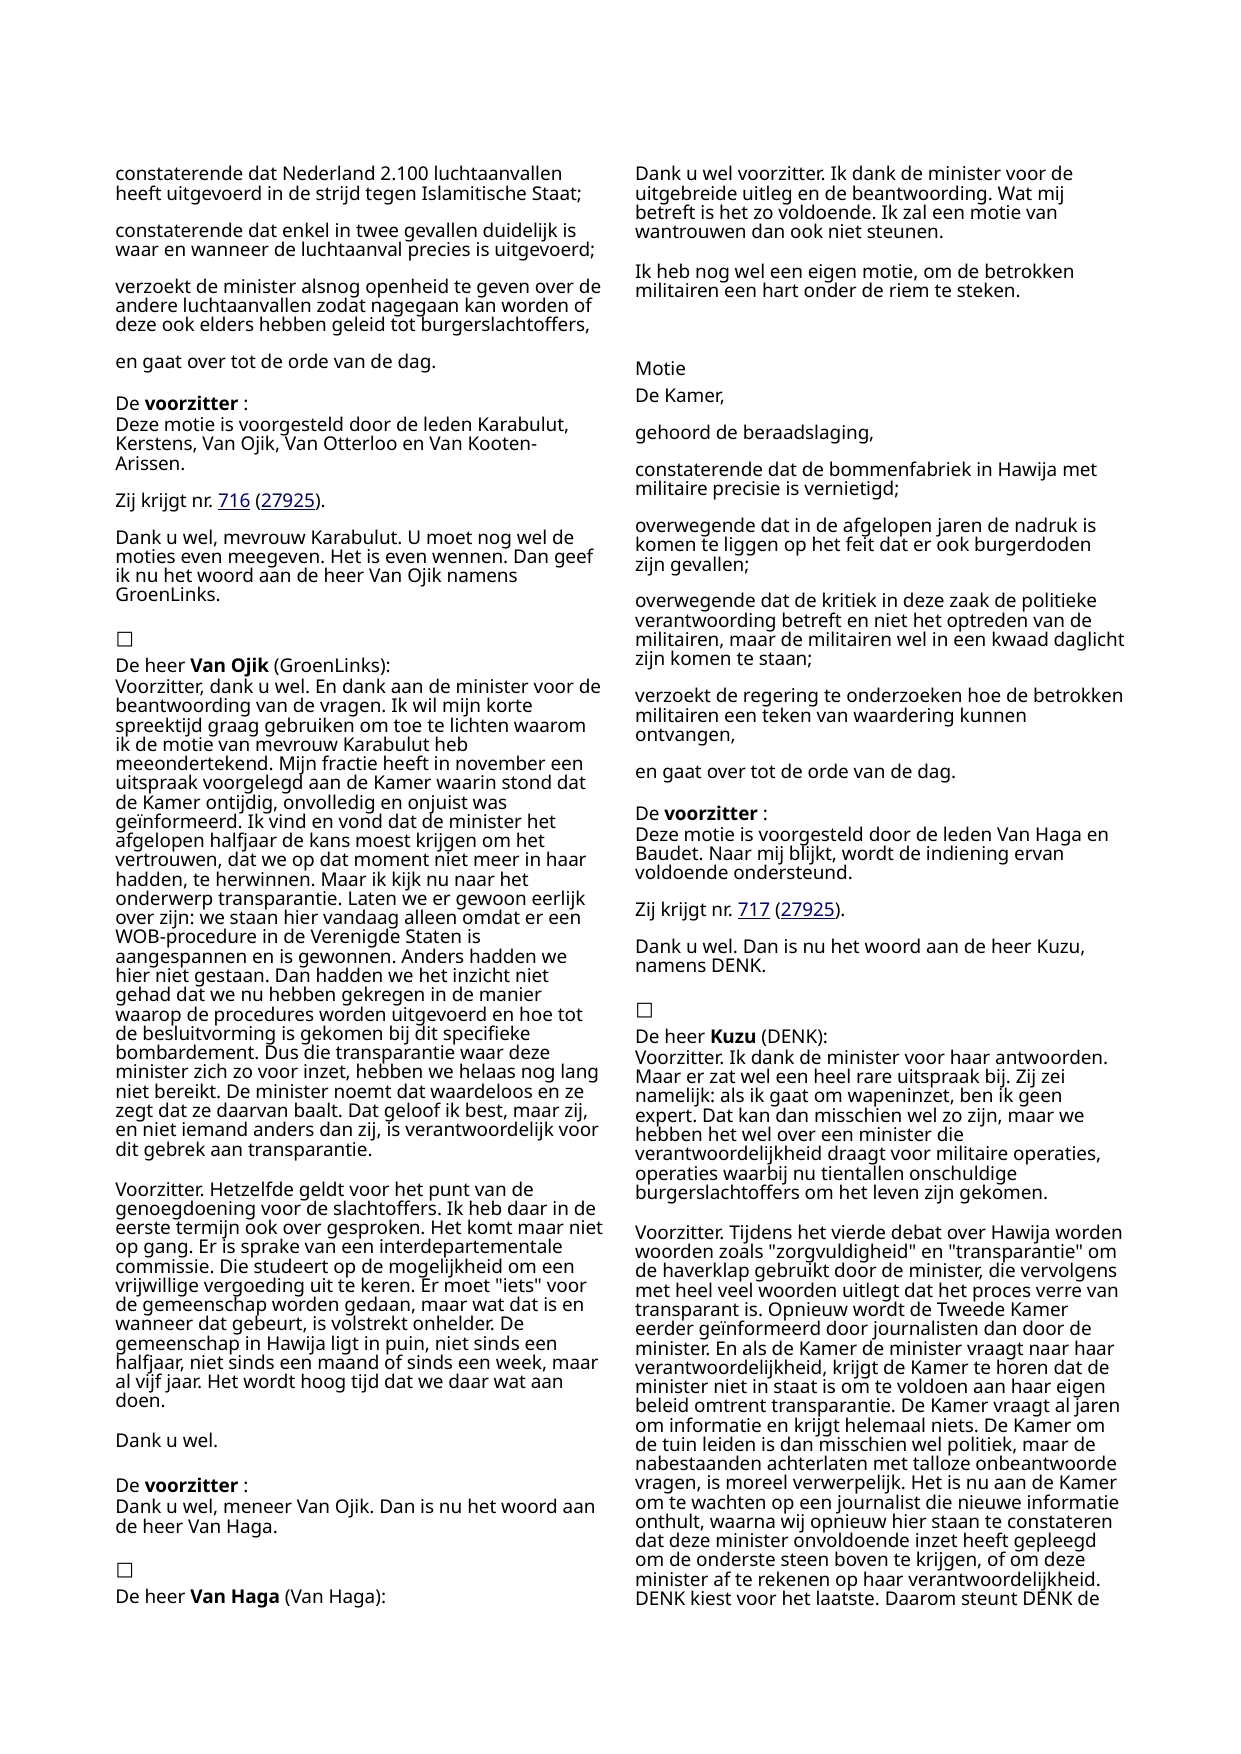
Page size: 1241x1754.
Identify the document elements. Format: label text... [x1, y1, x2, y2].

text gehoord de beraadslaging, [635, 424, 1125, 443]
text en gaat over tot de orde van de dag. [115, 353, 605, 373]
text De Kamer, [635, 387, 1125, 406]
text De voorzitter : [115, 390, 605, 416]
text Dank u wel. [115, 1432, 605, 1452]
text verzoekt de regering te onderzoeken hoe de betrokken militairen een teken van waardering kunnen ontvangen, [635, 687, 1125, 745]
text en gaat over tot de orde van de dag. [635, 763, 1125, 782]
text Voorzitter. Ik dank de minister voor haar antwoorden. Maar er zat wel een heel rare uitspraak bij. Zij zei namelijk: als ik gaat om wapeninzet, ben ik geen expert. Dat kan dan misschien wel zo zijn, maar we hebben het wel over een minister die verantwoordelijkheid draagt voor militaire operaties, operaties waarbij nu tientallen onschuldige burgerslachtoffers om het leven zijn gekomen. [635, 1049, 1125, 1203]
text De voorzitter : [635, 800, 1125, 826]
text Zij krijgt nr. 716 (27925). [115, 492, 605, 511]
text ⬜ [115, 1558, 605, 1583]
text Zij krijgt nr. 717 (27925). [635, 901, 1125, 920]
text Dank u wel. Dan is nu het woord aan de heer Kuzu, namens DENK. [635, 938, 1125, 977]
text De heer Van Haga (Van Haga): [115, 1583, 605, 1609]
text Dank u wel, mevrouw Karabulut. U moet nog wel de moties even meegeven. Het is even wennen. Dan geef ik nu het woord aan de heer Van Ojik namens GroenLinks. [115, 529, 605, 606]
text Voorzitter, dank u wel. En dank aan de minister voor de beantwoording van de vragen. Ik wil mijn korte spreektijd graag gebruiken om toe te lichten waarom ik de motie van mevrouw Karabulut heb meeondertekend. Mijn fractie heeft in november een uitspraak voorgelegd aan de Kamer waarin stond dat de Kamer ontijdig, onvolledig en onjuist was geïnformeerd. Ik vind en vond dat de minister het afgelopen halfjaar de kans moest krijgen om het vertrouwen, dat we op dat moment niet meer in haar hadden, te herwinnen. Maar ik kijk nu naar het onderwerp transparantie. Laten we er gewoon eerlijk over zijn: we staan hier vandaag alleen omdat er een WOB-procedure in de Verenigde Staten is aangespannen en is gewonnen. Anders hadden we hier niet gestaan. Dan hadden we het inzicht niet gehad dat we nu hebben gekregen in de manier waarop de procedures worden uitgevoerd en hoe tot de besluitvorming is gekomen bij dit specifieke bombardement. Dus die transparantie waar deze minister zich zo voor inzet, hebben we helaas nog lang niet bereikt. De minister noemt dat waardeloos en ze zegt dat ze daarvan baalt. Dat geloof ik best, maar zij, en niet iemand anders dan zij, is verantwoordelijk voor dit gebrek aan transparantie. [115, 678, 605, 1160]
text constaterende dat de bommenfabriek in Hawija met militaire precisie is vernietigd; [635, 461, 1125, 499]
text verzoekt de minister alsnog openheid te geven over de andere luchtaanvallen zodat nagegaan kan worden of deze ook elders hebben geleid tot burgerslachtoffers, [115, 278, 605, 336]
text overwegende dat de kritiek in deze zaak de politieke verantwoording betreft en niet het optreden van de militairen, maar de militairen wel in een kwaad daglicht zijn komen te staan; [635, 592, 1125, 669]
text constaterende dat enkel in twee gevallen duidelijk is waar en wanneer de luchtaanval precies is uitgevoerd; [115, 222, 605, 260]
text De heer Kuzu (DENK): [635, 1023, 1125, 1049]
text De voorzitter : [115, 1473, 605, 1498]
text Deze motie is voorgesteld door de leden Karabulut, Kerstens, Van Ojik, Van Otterloo en Van Kooten-Arissen. [115, 416, 605, 474]
text Dank u wel voorzitter. Ik dank de minister voor de uitgebreide uitleg en de beantwoording. Wat mij betreft is het zo voldoende. Ik zal een motie van wantrouwen dan ook niet steunen. [635, 165, 1125, 242]
text Dank u wel, meneer Van Ojik. Dan is nu het woord aan de heer Van Haga. [115, 1498, 605, 1537]
text constaterende dat Nederland 2.100 luchtaanvallen heeft uitgevoerd in de strijd tegen Islamitische Staat; [115, 165, 605, 204]
text Motie [635, 355, 1125, 381]
text Voorzitter. Hetzelfde geldt voor het punt van de genoegdoening voor de slachtoffers. Ik heb daar in de eerste termijn ook over gesproken. Het komt maar niet op gang. Er is sprake van een interdepartementale commissie. Die studeert op de mogelijkheid om een vrijwillige vergoeding uit te keren. Er moet "iets" voor de gemeenschap worden gedaan, maar wat dat is en wanneer dat gebeurt, is volstrekt onhelder. De gemeenschap in Hawija ligt in puin, niet sinds een halfjaar, niet sinds een maand of sinds een week, maar al vijf jaar. Het wordt hoog tijd dat we daar wat aan doen. [115, 1181, 605, 1412]
text Ik heb nog wel een eigen motie, om de betrokken militairen een hart onder de riem te steken. [635, 263, 1125, 302]
text ⬜ [115, 627, 605, 652]
text De heer Van Ojik (GroenLinks): [115, 652, 605, 678]
text ⬜ [635, 997, 1125, 1023]
text overwegende dat in de afgelopen jaren de nadruk is komen te liggen op het feit dat er ook burgerdoden zijn gevallen; [635, 517, 1125, 575]
text Deze motie is voorgesteld door de leden Van Haga en Baudet. Naar mij blijkt, wordt de indiening ervan voldoende ondersteund. [635, 826, 1125, 883]
text Voorzitter. Tijdens het vierde debat over Hawija worden woorden zoals "zorgvuldigheid" en "transparantie" om de haverklap gebruikt door de minister, die vervolgens met heel veel woorden uitlegt dat het proces verre van transparant is. Opnieuw wordt de Tweede Kamer eerder geïnformeerd door journalisten dan door de minister. En als de Kamer de minister vraagt naar haar verantwoordelijkheid, krijgt de Kamer te horen dat de minister niet in staat is om te voldoen aan haar eigen beleid omtrent transparantie. De Kamer vraagt al jaren om informatie en krijgt helemaal niets. De Kamer om de tuin leiden is dan misschien wel politiek, maar de nabestaanden achterlaten met talloze onbeantwoorde vragen, is moreel verwerpelijk. Het is nu aan de Kamer om te wachten op een journalist die nieuwe informatie onthult, waarna wij opnieuw hier staan te constateren dat deze minister onvoldoende inzet heeft gepleegd om de onderste steen boven te krijgen, of om deze minister af te rekenen op haar verantwoordelijkheid. DENK kiest voor het laatste. Daarom steunt DENK de [635, 1224, 1125, 1609]
